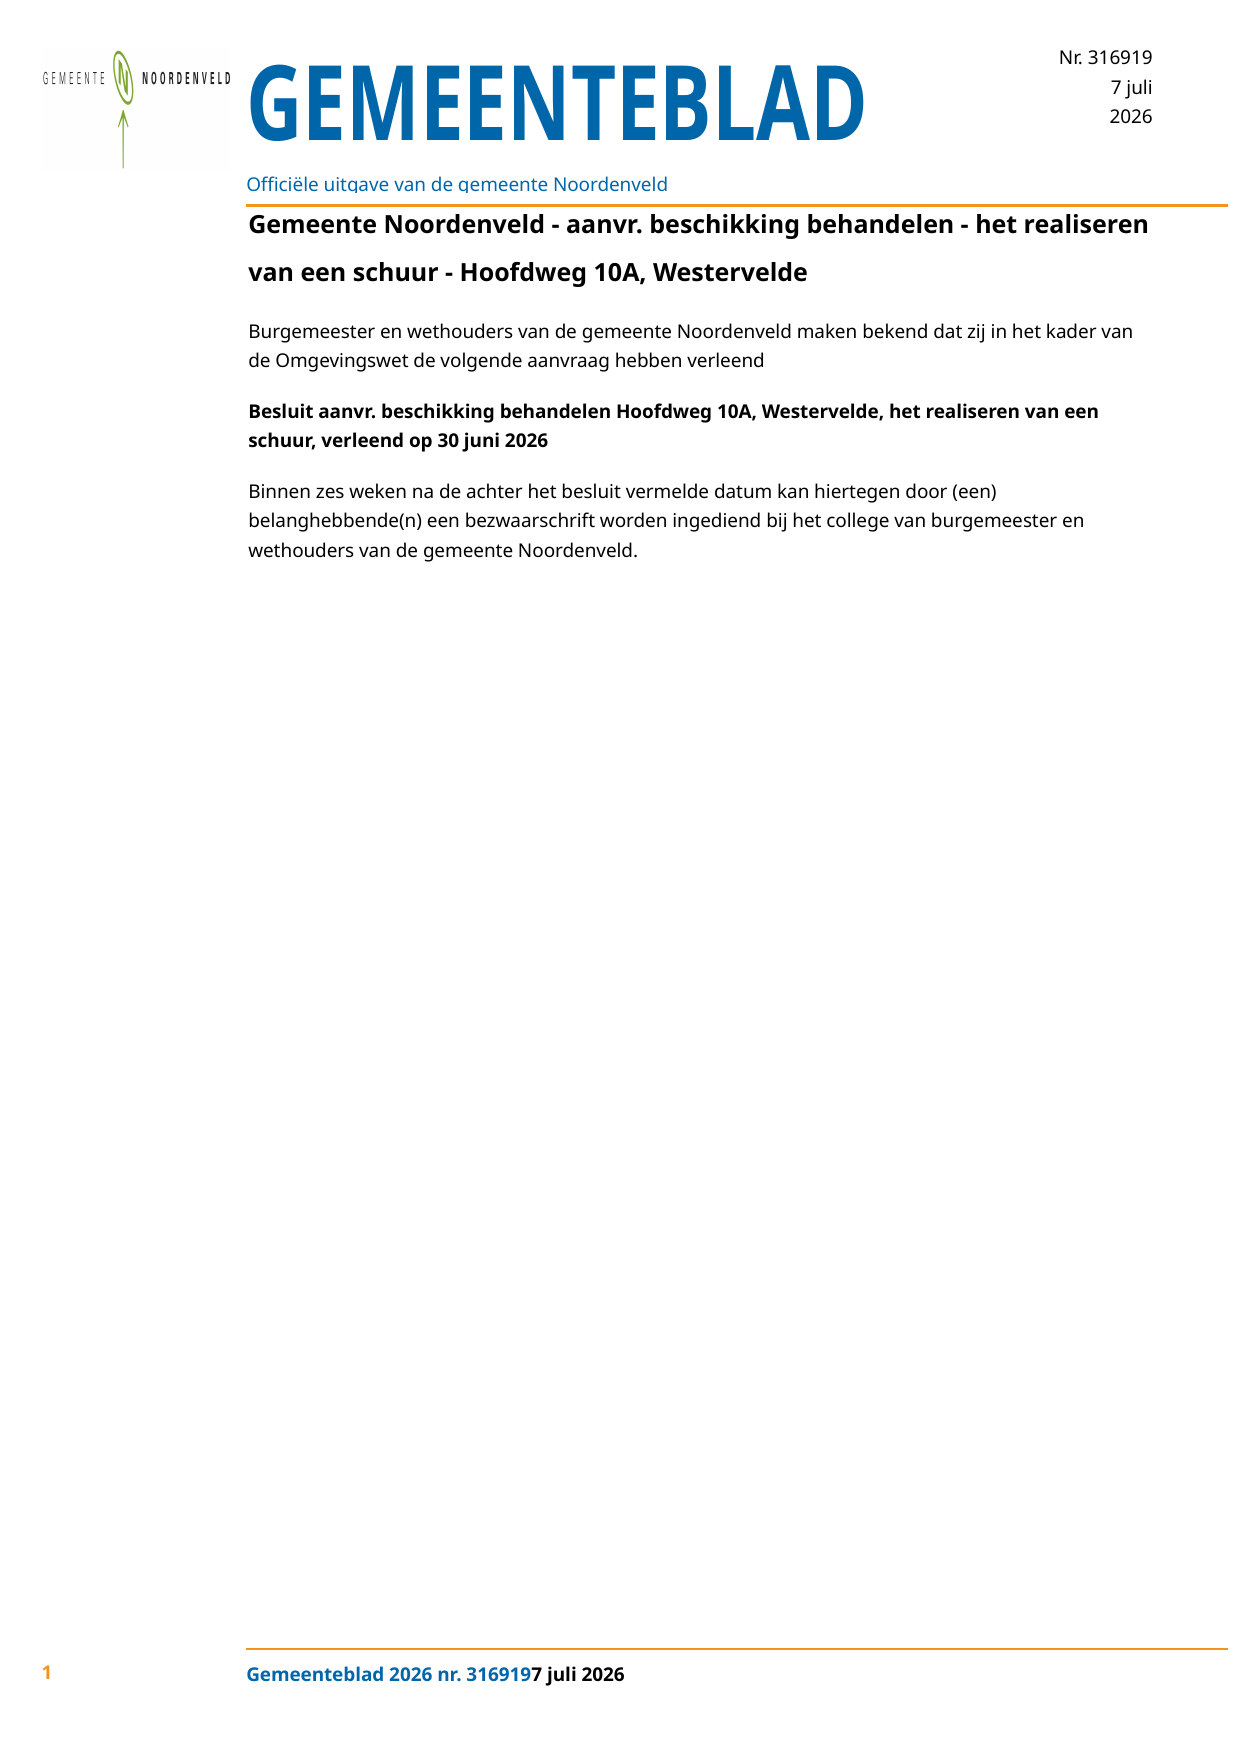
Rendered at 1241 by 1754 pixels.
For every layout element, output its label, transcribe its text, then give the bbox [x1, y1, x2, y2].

text Burgemeester en wethouders van de gemeente Noordenveld maken bekend dat zij in het kader van de Omgevingswet de volgende aanvraag hebben verleend [248, 318, 1152, 373]
text Binnen zes weken na de achter het besluit vermelde datum kan hiertegen door (een) belanghebbende(n) een bezwaarschrift worden ingediend bij het college van burgemeester en wethouders van de gemeente Noordenveld. [248, 478, 1152, 563]
text Besluit aanvr. beschikking behandelen Hoofdweg 10A, Westervelde, het realiseren van een schuur, verleend op 30 juni 2026 [248, 398, 1152, 453]
text Gemeente Noordenveld - aanvr. beschikking behandelen - het realiseren van een schuur - Hoofdweg 10A, Westervelde [248, 207, 1152, 288]
picture [41, 47, 231, 172]
